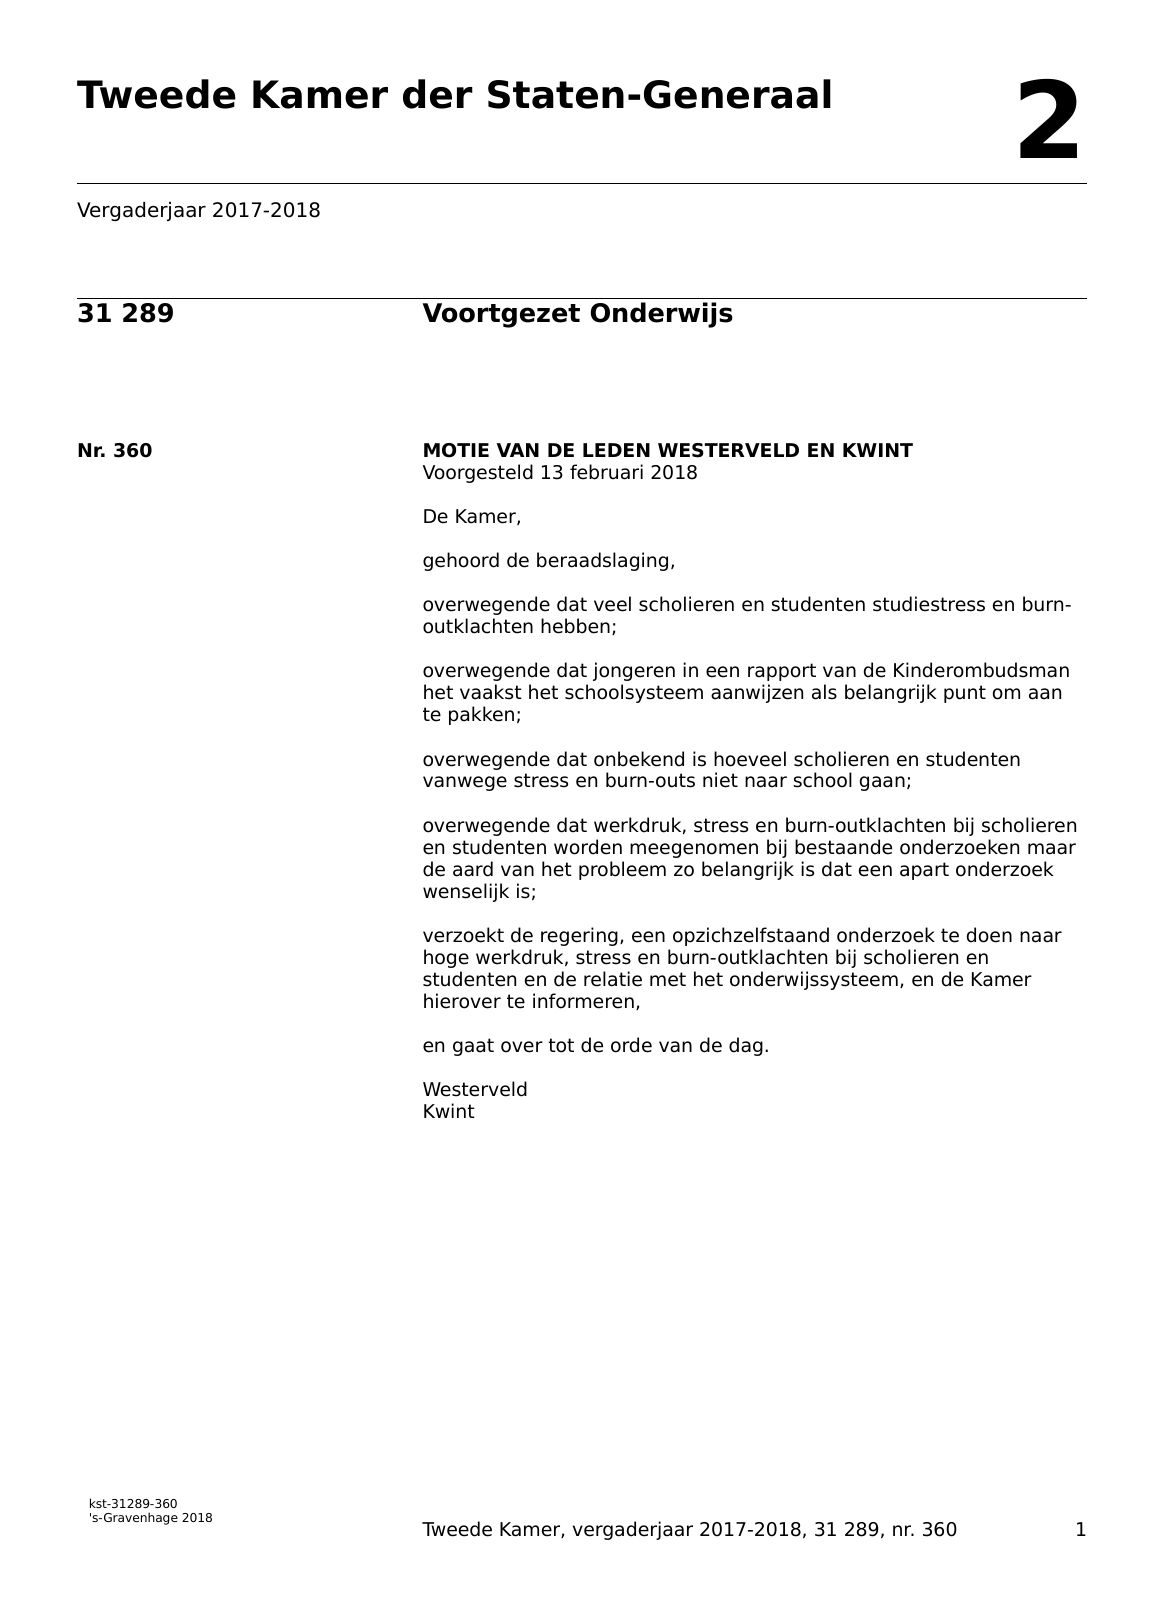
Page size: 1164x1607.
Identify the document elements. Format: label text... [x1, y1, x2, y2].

table_header Tweede Kamer der Staten-Generaal [77, 59, 886, 183]
text 's-Gravenhage 2018 [88, 1511, 323, 1525]
text De Kamer, [422, 506, 1087, 528]
text Voorgesteld 13 februari 2018 [422, 462, 1087, 484]
table_cell Vergaderjaar 2017-2018 [77, 184, 1087, 298]
text overwegende dat veel scholieren en studenten studiestress en burn-outklachten hebben; [422, 594, 1087, 638]
text verzoekt de regering, een opzichzelfstaand onderzoek te doen naar hoge werkdruk, stress en burn-outklachten bij scholieren en studenten en de relatie met het onderwijssysteem, en de Kamer hierover te informeren, [422, 925, 1087, 1013]
table_header 2 [886, 59, 1087, 183]
text overwegende dat werkdruk, stress en burn-outklachten bij scholieren en studenten worden meegenomen bij bestaande onderzoeken maar de aard van het probleem zo belangrijk is dat een apart onderzoek wenselijk is; [422, 814, 1087, 902]
text gehoord de beraadslaging, [422, 550, 1087, 572]
text en gaat over tot de orde van de dag. [422, 1035, 1087, 1057]
text Kwint [422, 1101, 1087, 1123]
text overwegende dat jongeren in een rapport van de Kinderombudsman het vaakst het schoolsysteem aanwijzen als belangrijk punt om aan te pakken; [422, 660, 1087, 726]
text kst-31289-360 [88, 1497, 323, 1511]
subtitle Nr. 360 MOTIE VAN DE LEDEN WESTERVELD EN KWINT [77, 440, 1087, 462]
subtitle 31 289 Voortgezet Onderwijs [77, 299, 1087, 329]
text overwegende dat onbekend is hoeveel scholieren en studenten vanwege stress en burn-outs niet naar school gaan; [422, 748, 1087, 792]
text Westerveld [422, 1079, 1087, 1101]
